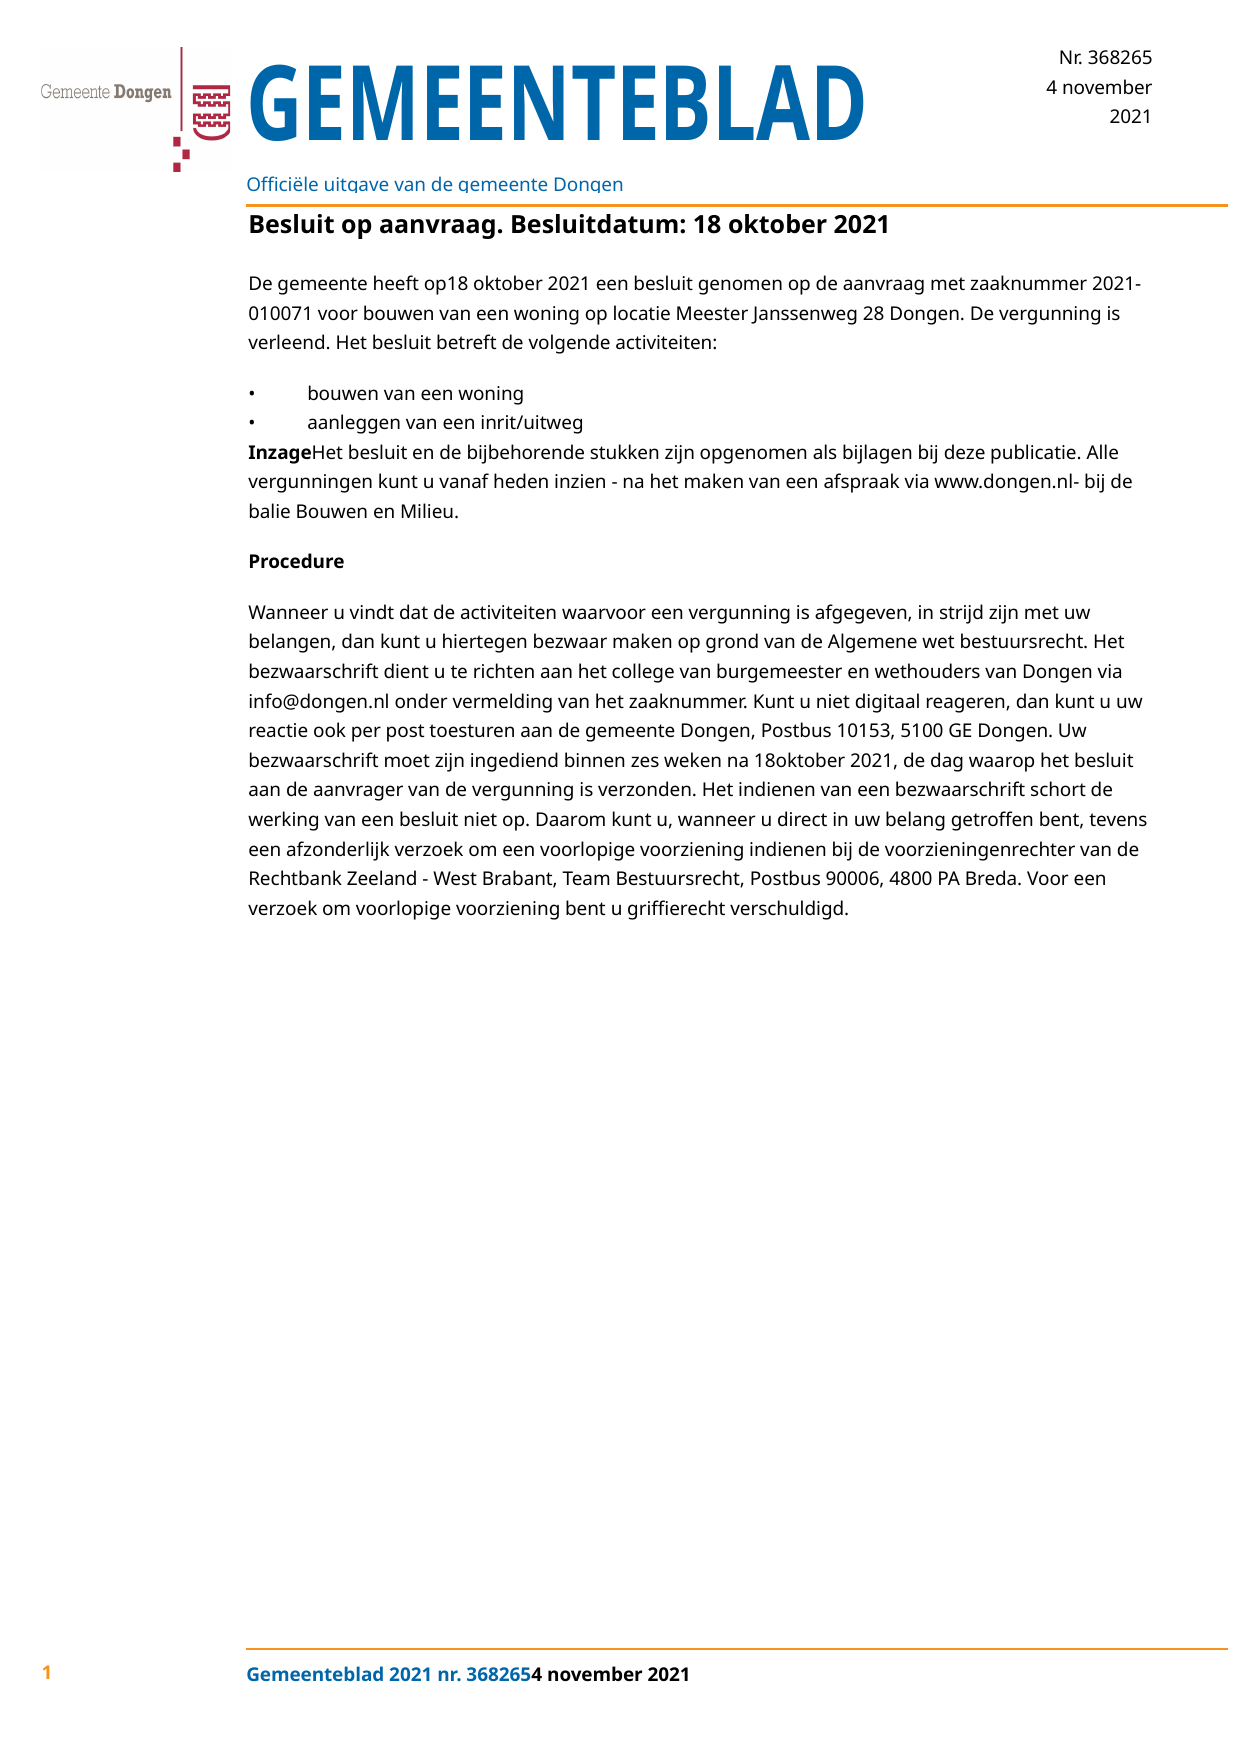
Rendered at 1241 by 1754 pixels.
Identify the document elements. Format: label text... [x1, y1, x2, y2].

text Besluit op aanvraag. Besluitdatum: 18 oktober 2021 [248, 207, 1152, 241]
text Wanneer u vindt dat de activiteiten waarvoor een vergunning is afgegeven, in strijd zijn met uw belangen, dan kunt u hiertegen bezwaar maken op grond van de Algemene wet bestuursrecht. Het bezwaarschrift dient u te richten aan het college van burgemeester en wethouders van Dongen via info@dongen.nl onder vermelding van het zaaknummer. Kunt u niet digitaal reageren, dan kunt u uw reactie ook per post toesturen aan de gemeente Dongen, Postbus 10153, 5100 GE Dongen. Uw bezwaarschrift moet zijn ingediend binnen zes weken na 18oktober 2021, de dag waarop het besluit aan de aanvrager van de vergunning is verzonden. Het indienen van een bezwaarschrift schort de werking van een besluit niet op. Daarom kunt u, wanneer u direct in uw belang getroffen bent, tevens een afzonderlijk verzoek om een voorlopige voorziening indienen bij de voorzieningenrechter van de Rechtbank Zeeland - West Brabant, Team Bestuursrecht, Postbus 90006, 4800 PA Breda. Voor een verzoek om voorlopige voorziening bent u griffierecht verschuldigd. [248, 599, 1152, 921]
list aanleggen van een inrit/uitweg [248, 409, 1152, 435]
text Procedure [248, 549, 1152, 574]
text De gemeente heeft op18 oktober 2021 een besluit genomen op de aanvraag met zaaknummer 2021-010071 voor bouwen van een woning op locatie Meester Janssenweg 28 Dongen. De vergunning is verleend. Het besluit betreft de volgende activiteiten: [248, 270, 1152, 355]
picture [41, 47, 231, 172]
list bouwen van een woning [248, 380, 1152, 406]
text InzageHet besluit en de bijbehorende stukken zijn opgenomen als bijlagen bij deze publicatie. Alle vergunningen kunt u vanaf heden inzien - na het maken van een afspraak via www.dongen.nl- bij de balie Bouwen en Milieu. [248, 439, 1152, 524]
